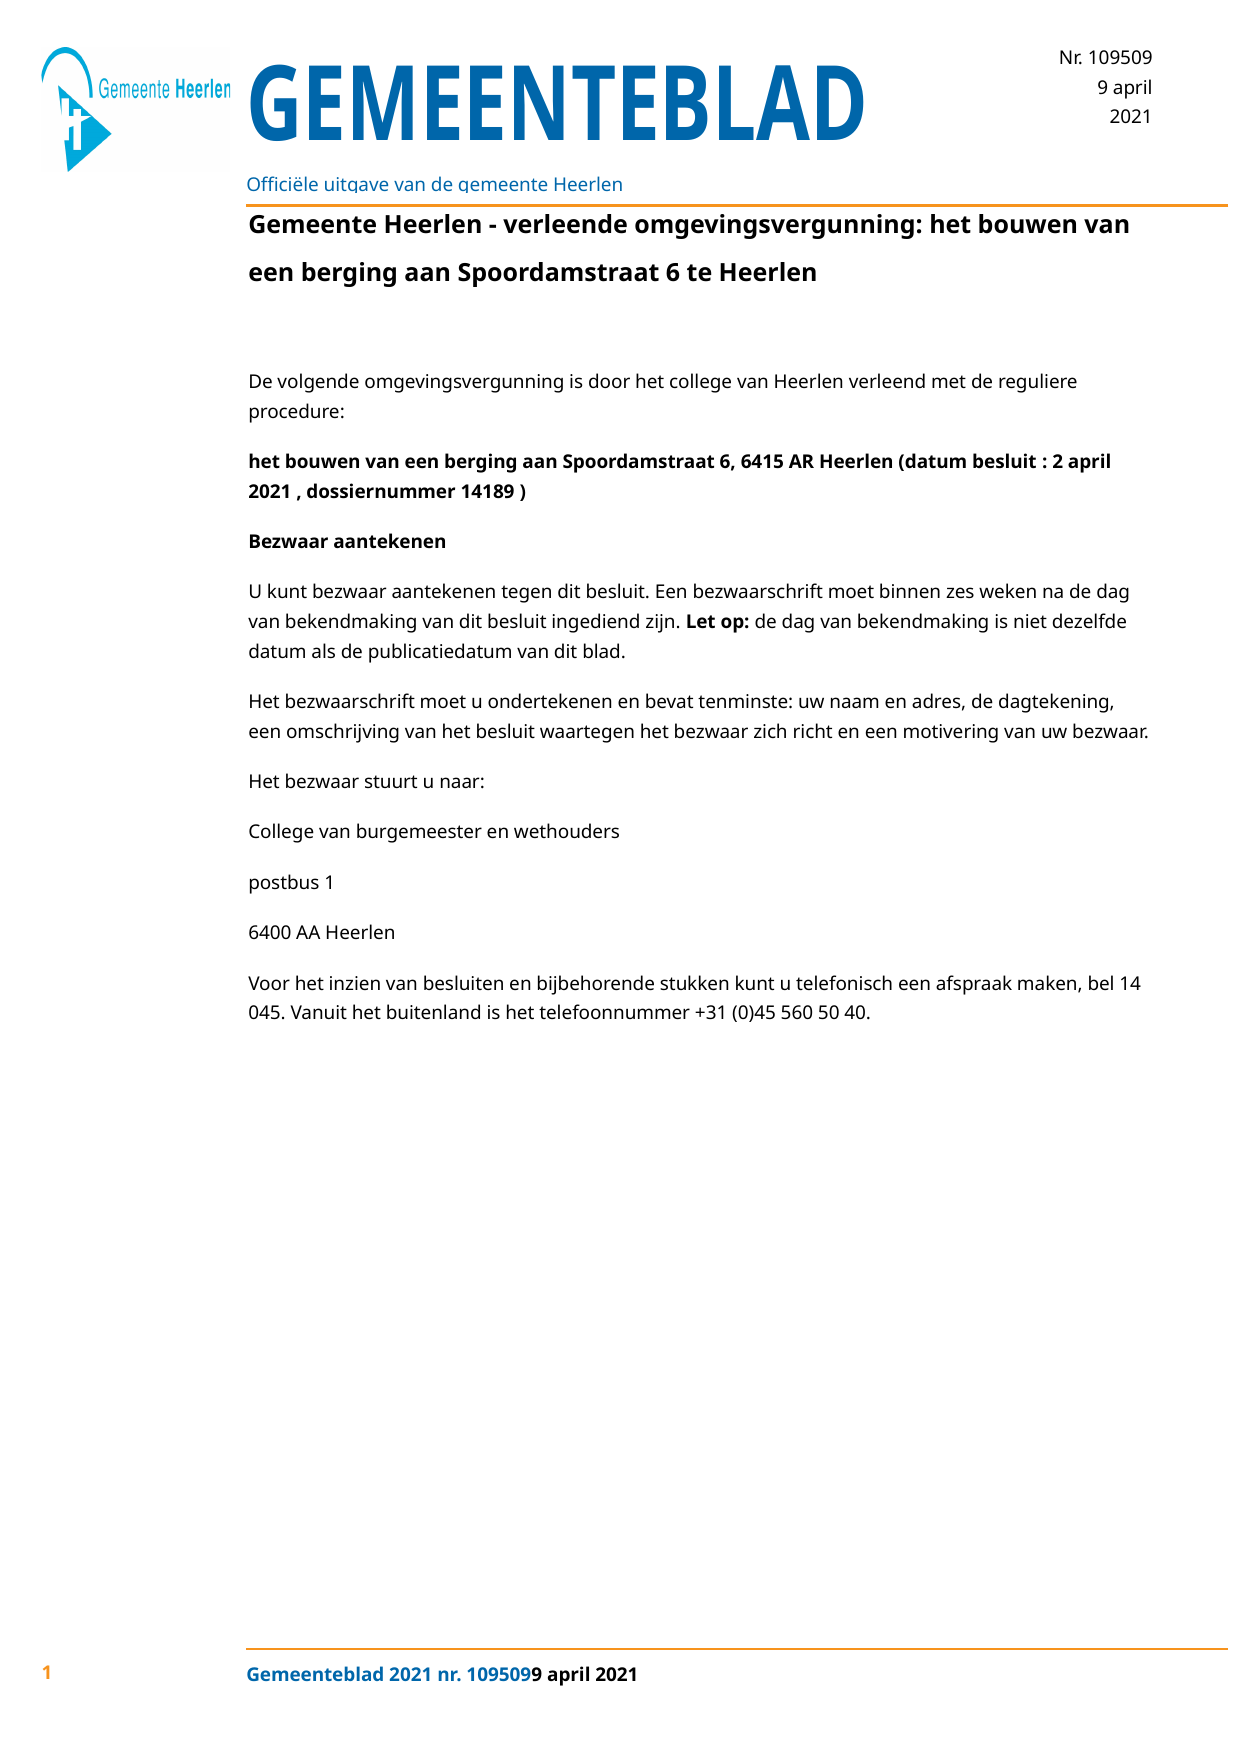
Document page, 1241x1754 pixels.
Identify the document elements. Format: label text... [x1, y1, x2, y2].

text De volgende omgevingsvergunning is door het college van Heerlen verleend met de reguliere procedure: [248, 368, 1152, 424]
text Gemeente Heerlen - verleende omgevingsvergunning: het bouwen van een berging aan Spoordamstraat 6 te Heerlen [248, 207, 1152, 288]
text Het bezwaar stuurt u naar: [248, 768, 1152, 794]
text College van burgemeester en wethouders [248, 819, 1152, 844]
picture [41, 47, 231, 172]
text Bezwaar aantekenen [248, 528, 1152, 554]
text U kunt bezwaar aantekenen tegen dit besluit. Een bezwaarschrift moet binnen zes weken na de dag van bekendmaking van dit besluit ingediend zijn. Let op: de dag van bekendmaking is niet dezelfde datum als de publicatiedatum van dit blad. [248, 579, 1152, 664]
text postbus 1 [248, 869, 1152, 895]
text Voor het inzien van besluiten en bijbehorende stukken kunt u telefonisch een afspraak maken, bel 14 045. Vanuit het buitenland is het telefoonnummer +31 (0)45 560 50 40. [248, 970, 1152, 1025]
picture [41, 47, 59, 70]
text Het bezwaarschrift moet u ondertekenen en bevat tenminste: uw naam en adres, de dagtekening, een omschrijving van het besluit waartegen het bezwaar zich richt en een motivering van uw bezwaar. [248, 688, 1152, 744]
text 6400 AA Heerlen [248, 919, 1152, 945]
text het bouwen van een berging aan Spoordamstraat 6, 6415 AR Heerlen (datum besluit : 2 april 2021 , dossiernummer 14189 ) [248, 448, 1152, 504]
